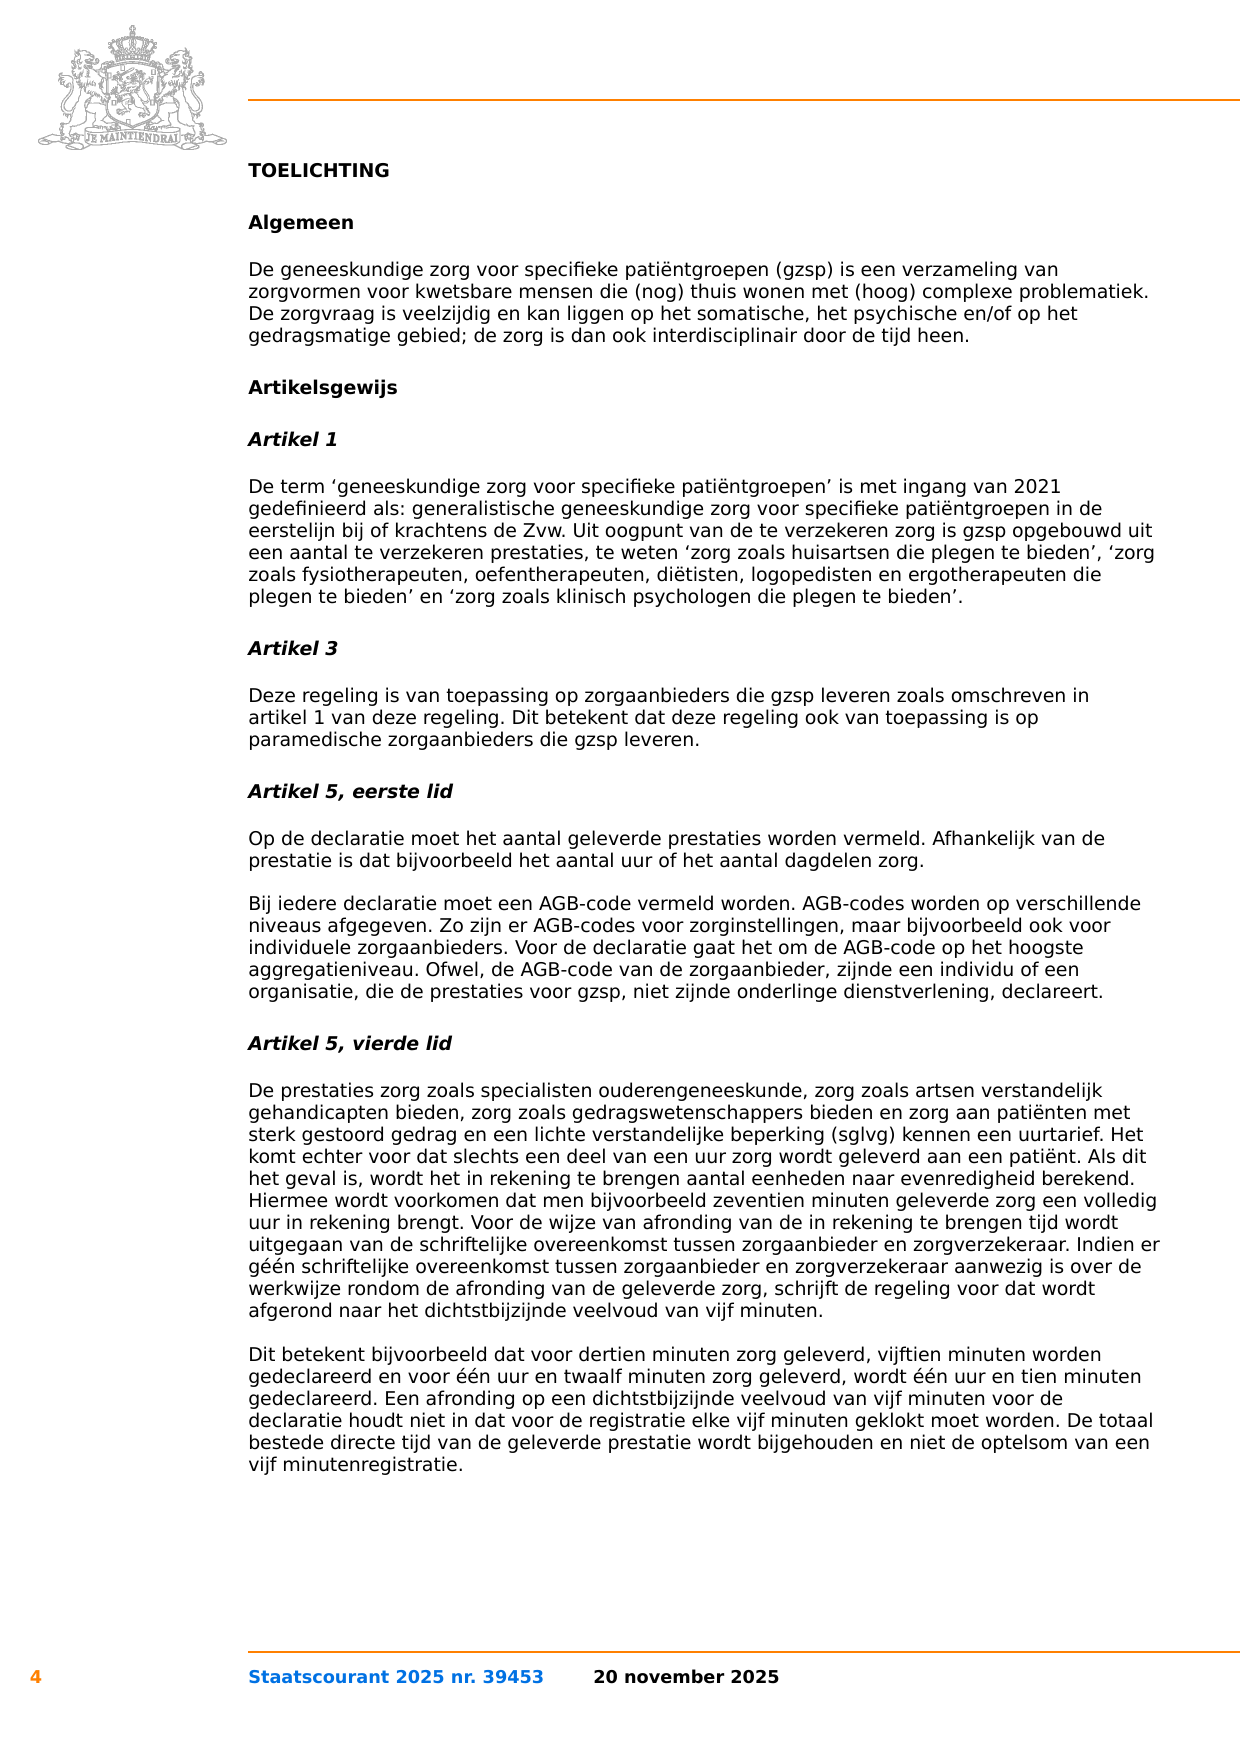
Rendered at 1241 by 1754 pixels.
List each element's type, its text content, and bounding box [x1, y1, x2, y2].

text Deze regeling is van toepassing op zorgaanbieders die gzsp leveren zoals omschreven in artikel 1 van deze regeling. Dit betekent dat deze regeling ook van toepassing is op paramedische zorgaanbieders die gzsp leveren. [248, 684, 1163, 751]
text Bij iedere declaratie moet een AGB-code vermeld worden. AGB-codes worden op verschillende niveaus afgegeven. Zo zijn er AGB-codes voor zorginstellingen, maar bijvoorbeeld ook voor individuele zorgaanbieders. Voor de declaratie gaat het om de AGB-code op het hoogste aggregatieniveau. Ofwel, de AGB-code van de zorgaanbieder, zijnde een individu of een organisatie, die de prestaties voor gzsp, niet zijnde onderlinge dienstverlening, declareert. [248, 893, 1163, 1003]
subtitle Artikel 1 [248, 429, 1163, 451]
subtitle Artikel 3 [248, 638, 1163, 659]
text De prestaties zorg zoals specialisten ouderengeneeskunde, zorg zoals artsen verstandelijk gehandicapten bieden, zorg zoals gedragswetenschappers bieden en zorg aan patiënten met sterk gestoord gedrag en een lichte verstandelijke beperking (sglvg) kennen een uurtarief. Het komt echter voor dat slechts een deel van een uur zorg wordt geleverd aan een patiënt. Als dit het geval is, wordt het in rekening te brengen aantal eenheden naar evenredigheid berekend. Hiermee wordt voorkomen dat men bijvoorbeeld zeventien minuten geleverde zorg een volledig uur in rekening brengt. Voor de wijze van afronding van de in rekening te brengen tijd wordt uitgegaan van de schriftelijke overeenkomst tussen zorgaanbieder en zorgverzekeraar. Indien er géén schriftelijke overeenkomst tussen zorgaanbieder en zorgverzekeraar aanwezig is over de werkwijze rondom de afronding van de geleverde zorg, schrijft de regeling voor dat wordt afgerond naar het dichtstbijzijnde veelvoud van vijf minuten. [248, 1080, 1163, 1322]
text Op de declaratie moet het aantal geleverde prestaties worden vermeld. Afhankelijk van de prestatie is dat bijvoorbeeld het aantal uur of het aantal dagdelen zorg. [248, 827, 1163, 871]
subtitle Artikelsgewijs [248, 377, 1163, 399]
subtitle TOELICHTING [248, 160, 1163, 182]
subtitle Artikel 5, eerste lid [248, 781, 1163, 802]
picture [38, 25, 227, 150]
text De term ‘geneeskundige zorg voor specifieke patiëntgroepen’ is met ingang van 2021 gedefinieerd als: generalistische geneeskundige zorg voor specifieke patiëntgroepen in de eerstelijn bij of krachtens de Zvw. Uit oogpunt van de te verzekeren zorg is gzsp opgebouwd uit een aantal te verzekeren prestaties, te weten ‘zorg zoals huisartsen die plegen te bieden’, ‘zorg zoals fysiotherapeuten, oefentherapeuten, diëtisten, logopedisten en ergotherapeuten die plegen te bieden’ en ‘zorg zoals klinisch psychologen die plegen te bieden’. [248, 476, 1163, 608]
text De geneeskundige zorg voor specifieke patiëntgroepen (gzsp) is een verzameling van zorgvormen voor kwetsbare mensen die (nog) thuis wonen met (hoog) complexe problematiek. De zorgvraag is veelzijdig en kan liggen op het somatische, het psychische en/of op het gedragsmatige gebied; de zorg is dan ook interdisciplinair door de tijd heen. [248, 259, 1163, 347]
text Dit betekent bijvoorbeeld dat voor dertien minuten zorg geleverd, vijftien minuten worden gedeclareerd en voor één uur en twaalf minuten zorg geleverd, wordt één uur en tien minuten gedeclareerd. Een afronding op een dichtstbijzijnde veelvoud van vijf minuten voor de declaratie houdt niet in dat voor de registratie elke vijf minuten geklokt moet worden. De totaal bestede directe tijd van de geleverde prestatie wordt bijgehouden en niet de optelsom van een vijf minutenregistratie. [248, 1344, 1163, 1476]
subtitle Artikel 5, vierde lid [248, 1033, 1163, 1055]
subtitle Algemeen [248, 212, 1163, 234]
